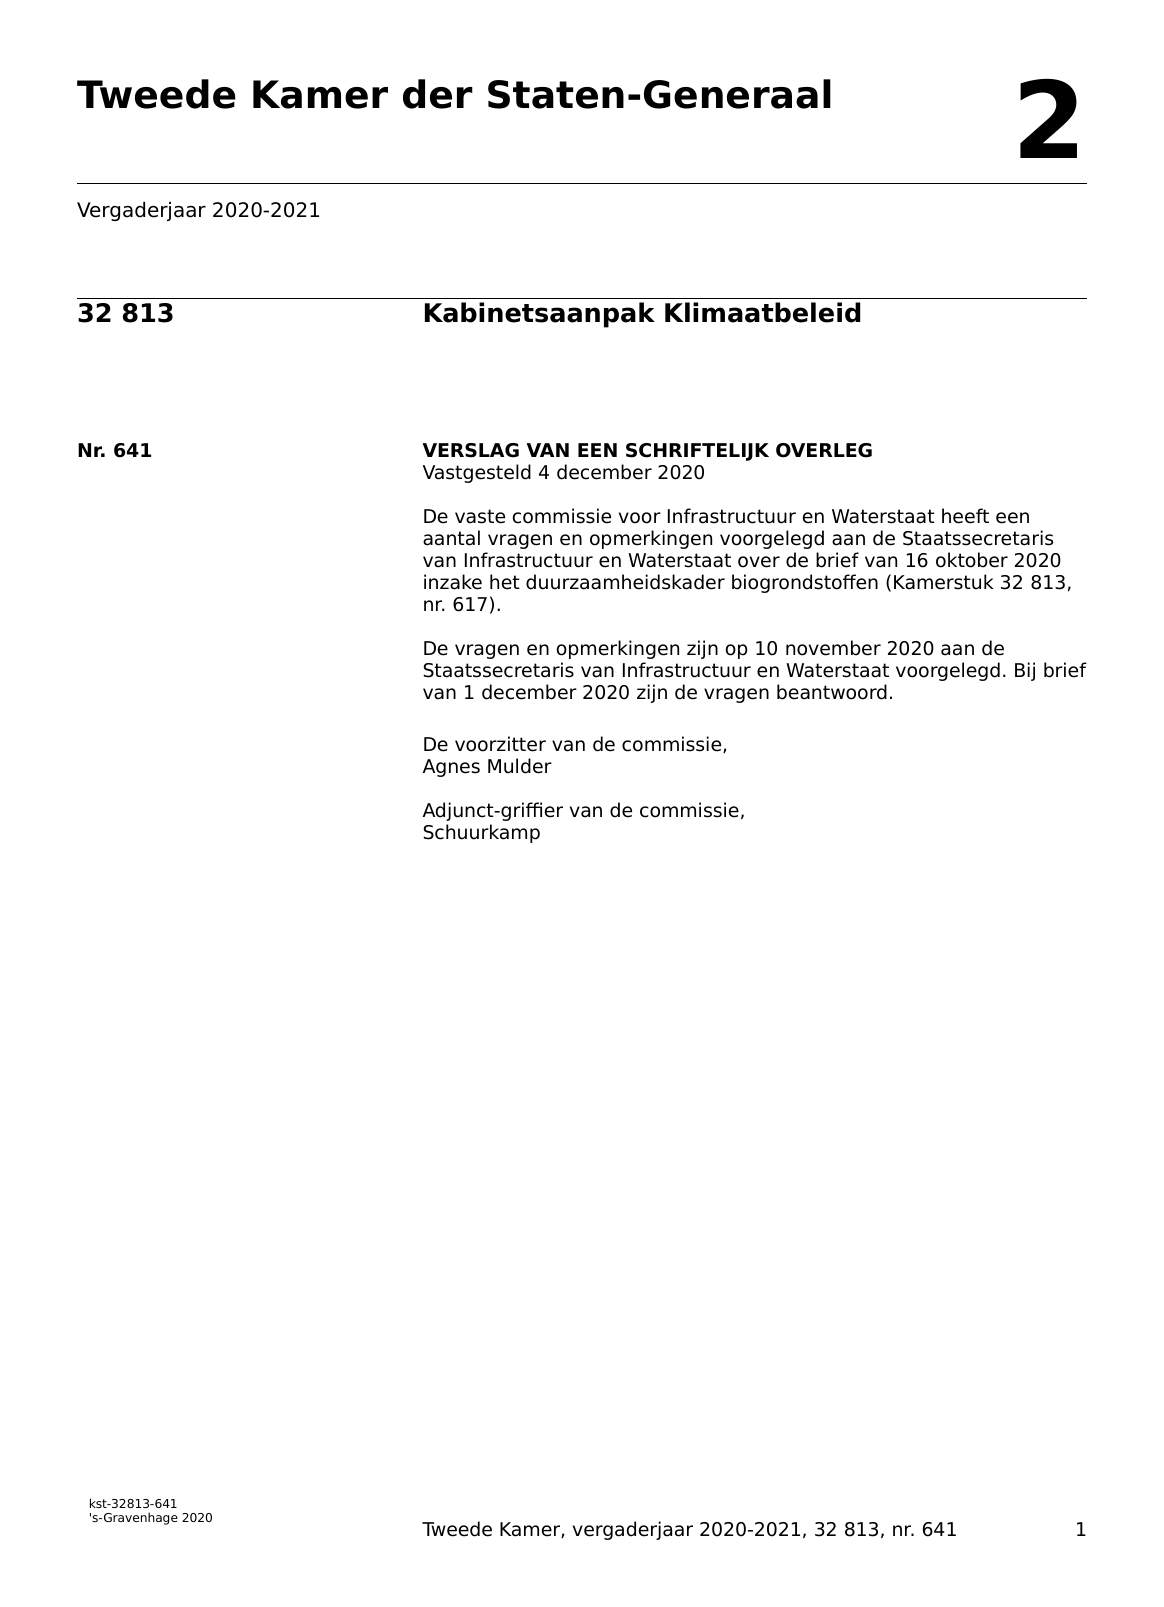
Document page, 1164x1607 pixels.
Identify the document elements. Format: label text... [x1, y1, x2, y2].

table_cell Vergaderjaar 2020-2021 [77, 184, 1087, 298]
subtitle Nr. 641 VERSLAG VAN EEN SCHRIFTELIJK OVERLEG [77, 440, 1087, 462]
table_header Tweede Kamer der Staten-Generaal [77, 59, 886, 183]
text 's-Gravenhage 2020 [88, 1511, 323, 1525]
table_header 2 [886, 59, 1087, 183]
text De voorzitter van de commissie, Agnes Mulder [422, 734, 1087, 778]
text De vaste commissie voor Infrastructuur en Waterstaat heeft een aantal vragen en opmerkingen voorgelegd aan de Staatssecretaris van Infrastructuur en Waterstaat over de brief van 16 oktober 2020 inzake het duurzaamheidskader biogrondstoffen (Kamerstuk 32 813, nr. 617). [422, 506, 1087, 616]
text Vastgesteld 4 december 2020 [422, 462, 1087, 484]
subtitle 32 813 Kabinetsaanpak Klimaatbeleid [77, 299, 1087, 329]
text kst-32813-641 [88, 1497, 323, 1511]
text Adjunct-griffier van de commissie, Schuurkamp [422, 800, 1087, 844]
text De vragen en opmerkingen zijn op 10 november 2020 aan de Staatssecretaris van Infrastructuur en Waterstaat voorgelegd. Bij brief van 1 december 2020 zijn de vragen beantwoord. [422, 638, 1087, 704]
